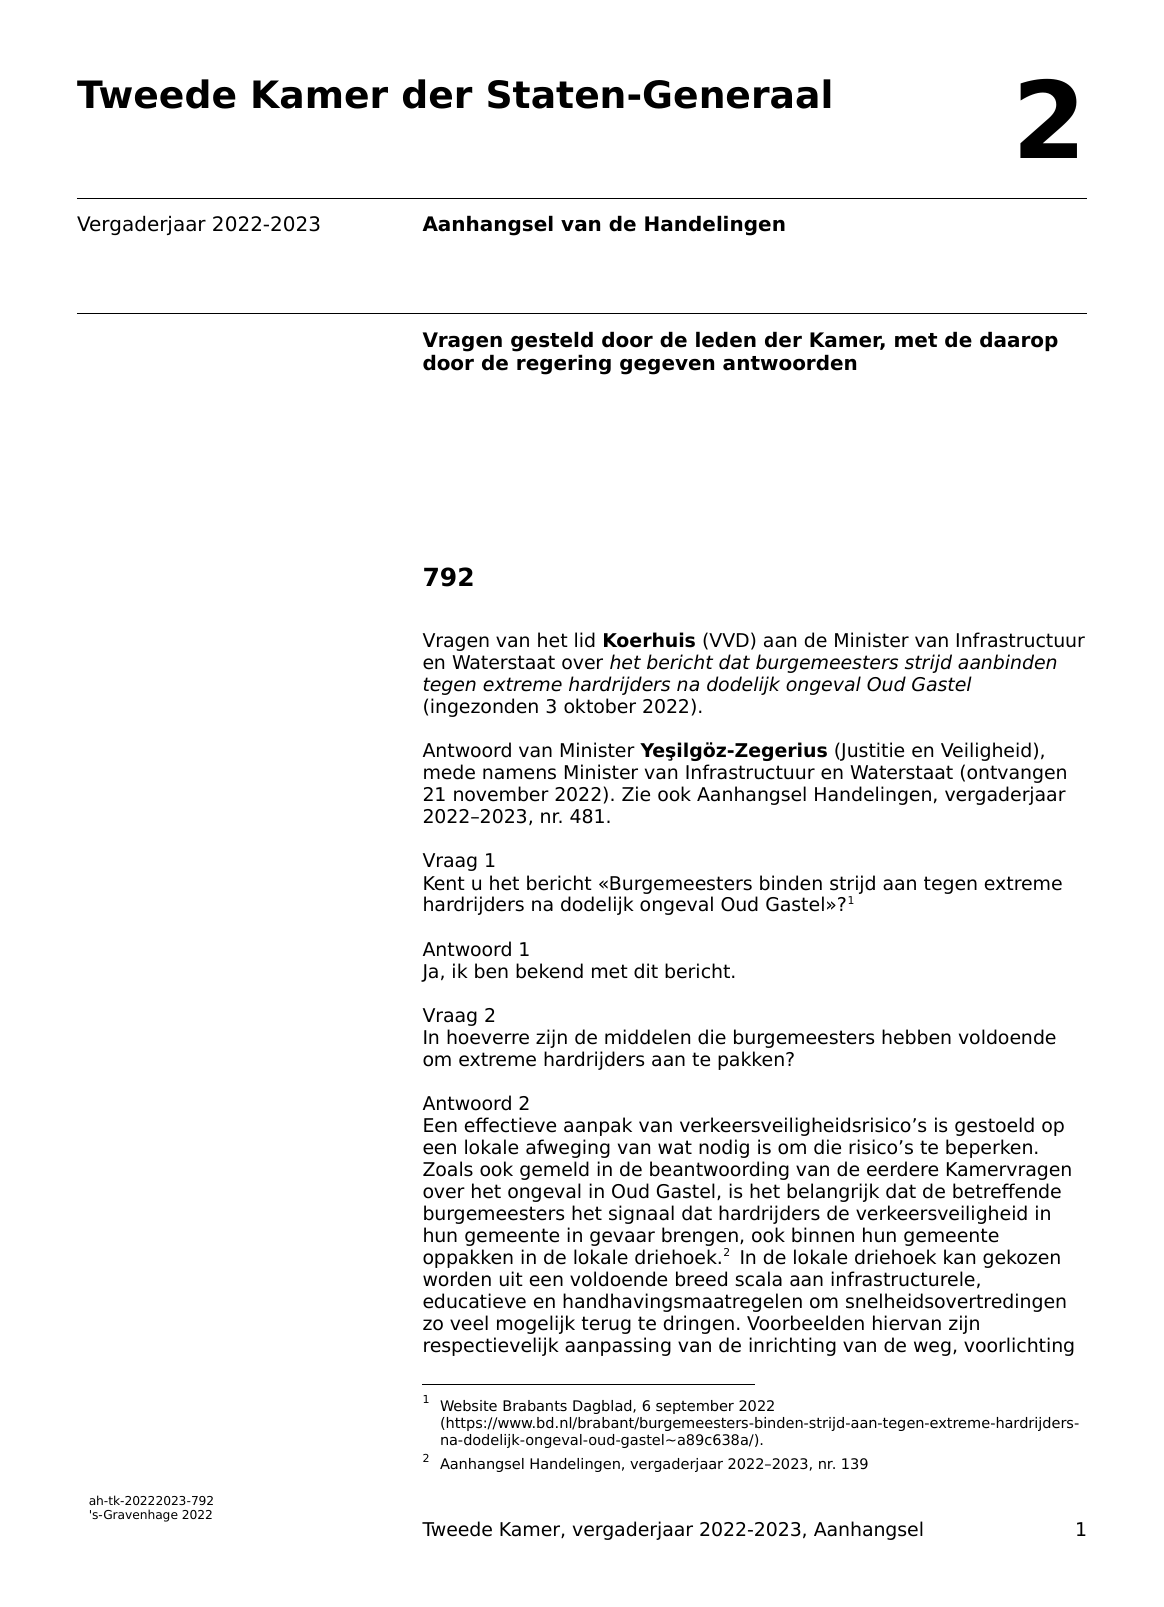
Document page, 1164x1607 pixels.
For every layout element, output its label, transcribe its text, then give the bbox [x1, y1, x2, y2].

text Vragen van het lid Koerhuis (VVD) aan de Minister van Infrastructuur en Waterstaat over het bericht dat burgemeesters strijd aanbinden tegen extreme hardrijders na dodelijk ongeval Oud Gastel (ingezonden 3 oktober 2022). [422, 630, 1087, 718]
text 's-Gravenhage 2022 [88, 1508, 323, 1522]
text Website Brabants Dagblad, 6 september 2022 (https://www.bd.nl/brabant/burgemeesters-binden-strijd-aan-tegen-extreme-hardrijders-na-dodelijk-ongeval-oud-gastel~a89c638a/). [422, 1393, 1087, 1449]
text Antwoord van Minister Yeşilgöz-Zegerius (Justitie en Veiligheid), mede namens Minister van Infrastructuur en Waterstaat (ontvangen 21 november 2022). Zie ook Aanhangsel Handelingen, vergaderjaar 2022–2023, nr. 481. [422, 740, 1087, 828]
table_cell Vragen gesteld door de leden der Kamer, met de daarop door de regering gegeven antwoorden [422, 314, 1087, 375]
text Vraag 1 [422, 850, 1087, 872]
text 792 [422, 563, 1087, 592]
text Ja, ik ben bekend met dit bericht. [422, 961, 1087, 982]
text Vraag 2 [422, 1005, 1087, 1027]
text In hoeverre zijn de middelen die burgemeesters hebben voldoende om extreme hardrijders aan te pakken? [422, 1027, 1087, 1071]
text Aanhangsel Handelingen, vergaderjaar 2022–2023, nr. 139 [422, 1452, 1087, 1474]
text Kent u het bericht «Burgemeesters binden strijd aan tegen extreme hardrijders na dodelijk ongeval Oud Gastel»? [422, 872, 1087, 916]
text Antwoord 1 [422, 938, 1087, 961]
table_header 2 [886, 59, 1087, 198]
table_cell Vergaderjaar 2022-2023 [77, 199, 422, 313]
table_header Tweede Kamer der Staten-Generaal [77, 59, 886, 198]
text Een effectieve aanpak van verkeersveiligheidsrisico’s is gestoeld op een lokale afweging van wat nodig is om die risico’s te beperken. Zoals ook gemeld in de beantwoording van de eerdere Kamervragen over het ongeval in Oud Gastel, is het belangrijk dat de betreffende burgemeesters het signaal dat hardrijders de verkeersveiligheid in hun gemeente in gevaar brengen, ook binnen hun gemeente oppakken in de lokale driehoek. In de lokale driehoek kan gekozen worden uit een voldoende breed scala aan infrastructurele, educatieve en handhavingsmaatregelen om snelheidsovertredingen zo veel mogelijk terug te dringen. Voorbeelden hiervan zijn respectievelijk aanpassing van de inrichting van de weg, voorlichting [422, 1115, 1087, 1357]
text ah-tk-20222023-792 [88, 1494, 323, 1508]
text Antwoord 2 [422, 1093, 1087, 1115]
table_cell [77, 314, 422, 375]
table_cell Aanhangsel van de Handelingen [422, 199, 1087, 313]
